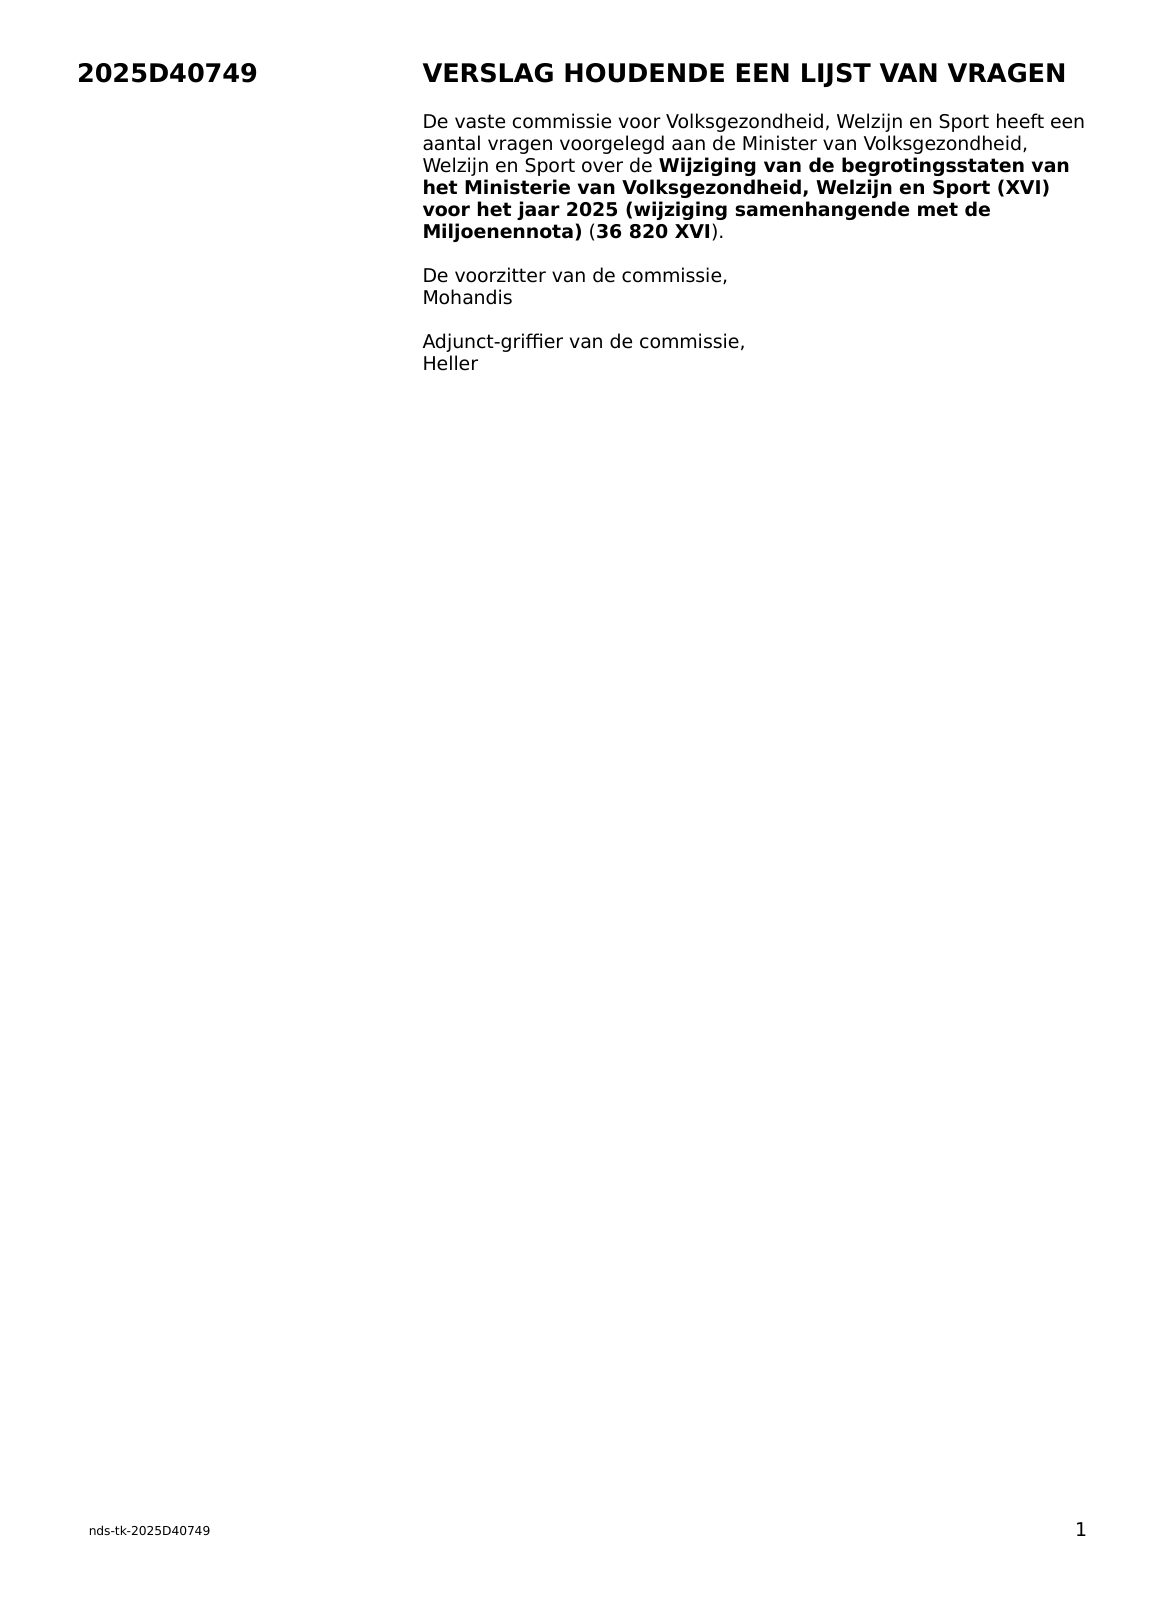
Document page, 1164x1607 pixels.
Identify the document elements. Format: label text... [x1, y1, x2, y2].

text De vaste commissie voor Volksgezondheid, Welzijn en Sport heeft een aantal vragen voorgelegd aan de Minister van Volksgezondheid, Welzijn en Sport over de Wijziging van de begrotingsstaten van het Ministerie van Volksgezondheid, Welzijn en Sport (XVI) voor het jaar 2025 (wijziging samenhangende met de Miljoenennota) (36 820 XVI). [422, 111, 1087, 243]
text nds-tk-2025D40749 [88, 1524, 323, 1538]
text Adjunct-griffier van de commissie, [422, 331, 1087, 353]
text Mohandis [422, 287, 1087, 309]
text 2025D40749 VERSLAG HOUDENDE EEN LIJST VAN VRAGEN [77, 59, 1087, 89]
text De voorzitter van de commissie, [422, 265, 1087, 287]
text Heller [422, 353, 1087, 375]
